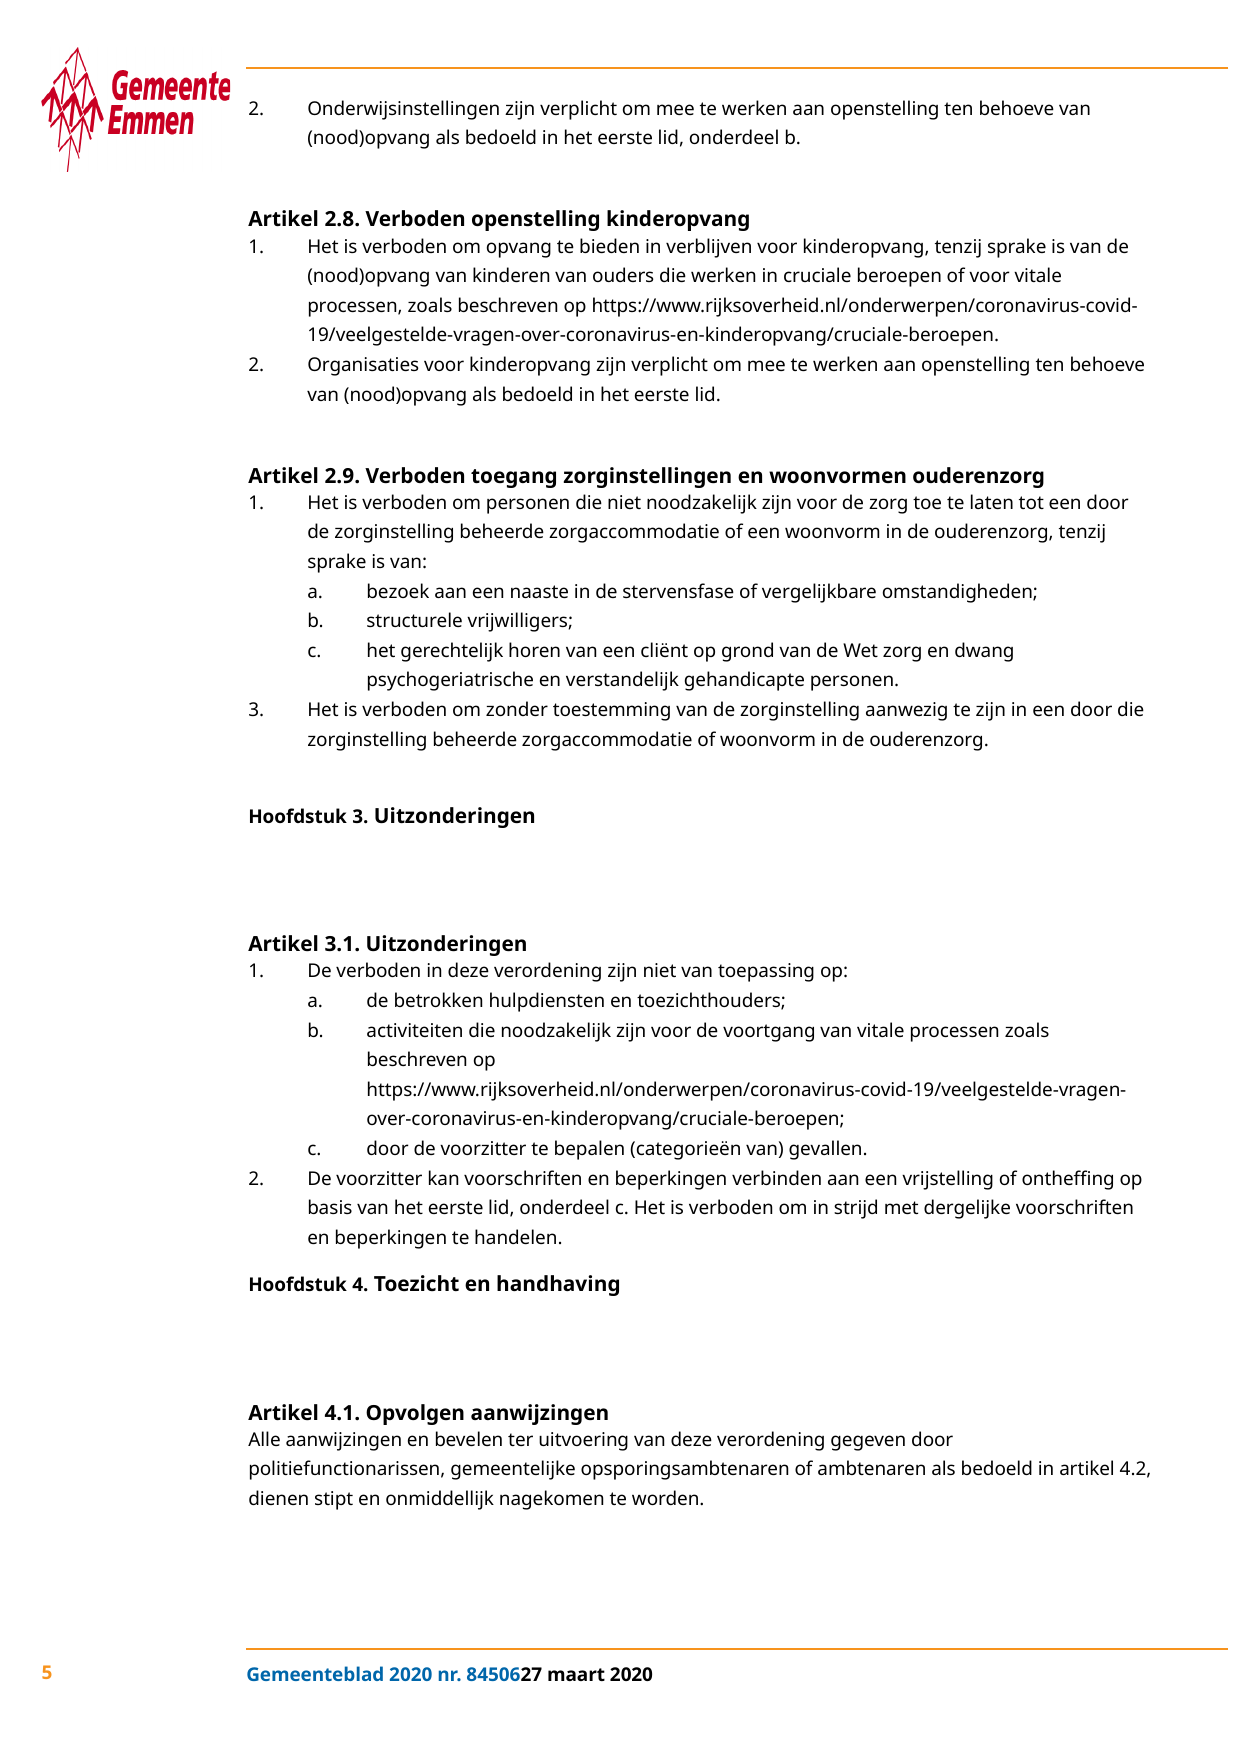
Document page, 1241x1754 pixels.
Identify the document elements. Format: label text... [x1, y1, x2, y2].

list activiteiten die noodzakelijk zijn voor de voortgang van vitale processen zoals beschreven op https://www.rijksoverheid.nl/onderwerpen/coronavirus-covid-19/veelgestelde-vragen-over-coronavirus-en-kinderopvang/cruciale-beroepen; [307, 1017, 1152, 1131]
list door de voorzitter te bepalen (categorieën van) gevallen. [307, 1135, 1152, 1161]
list Het is verboden om opvang te bieden in verblijven voor kinderopvang, tenzij sprake is van de (nood)opvang van kinderen van ouders die werken in cruciale beroepen of voor vitale processen, zoals beschreven op https://www.rijksoverheid.nl/onderwerpen/coronavirus-covid-19/veelgestelde-vragen-over-coronavirus-en-kinderopvang/cruciale-beroepen. [248, 233, 1152, 347]
list het gerechtelijk horen van een cliënt op grond van de Wet zorg en dwang psychogeriatrische en verstandelijk gehandicapte personen. [307, 637, 1152, 692]
list Het is verboden om zonder toestemming van de zorginstelling aanwezig te zijn in een door die zorginstelling beheerde zorgaccommodatie of woonvorm in de ouderenzorg. [248, 696, 1152, 752]
list de betrokken hulpdiensten en toezichthouders; [307, 987, 1152, 1013]
text Alle aanwijzingen en bevelen ter uitvoering van deze verordening gegeven door politiefunctionarissen, gemeentelijke opsporingsambtenaren of ambtenaren als bedoeld in artikel 4.2, dienen stipt en onmiddellijk nagekomen te worden. [248, 1426, 1152, 1511]
list De voorzitter kan voorschriften en beperkingen verbinden aan een vrijstelling of ontheffing op basis van het eerste lid, onderdeel c. Het is verboden om in strijd met dergelijke voorschriften en beperkingen te handelen. [248, 1165, 1152, 1249]
list De verboden in deze verordening zijn niet van toepassing op: [248, 958, 1152, 983]
list Het is verboden om personen die niet noodzakelijk zijn voor de zorg toe te laten tot een door de zorginstelling beheerde zorgaccommodatie of een woonvorm in de ouderenzorg, tenzij sprake is van: [248, 489, 1152, 574]
list Onderwijsinstellingen zijn verplicht om mee te werken aan openstelling ten behoeve van (nood)opvang als bedoeld in het eerste lid, onderdeel b. [248, 95, 1152, 150]
text Artikel 2.9. Verboden toegang zorginstellingen en woonvormen ouderenzorg [248, 461, 1152, 489]
text Artikel 2.8. Verboden openstelling kinderopvang [248, 204, 1152, 233]
text Artikel 4.1. Opvolgen aanwijzingen [248, 1398, 1152, 1426]
list Organisaties voor kinderopvang zijn verplicht om mee te werken aan openstelling ten behoeve van (nood)opvang als bedoeld in het eerste lid. [248, 351, 1152, 406]
list structurele vrijwilligers; [307, 607, 1152, 633]
text Hoofdstuk 4. Toezicht en handhaving [248, 1269, 1152, 1298]
text Hoofdstuk 3. Uitzonderingen [248, 801, 1152, 829]
text Artikel 3.1. Uitzonderingen [248, 929, 1152, 958]
picture [41, 47, 231, 172]
list bezoek aan een naaste in de stervensfase of vergelijkbare omstandigheden; [307, 578, 1152, 604]
